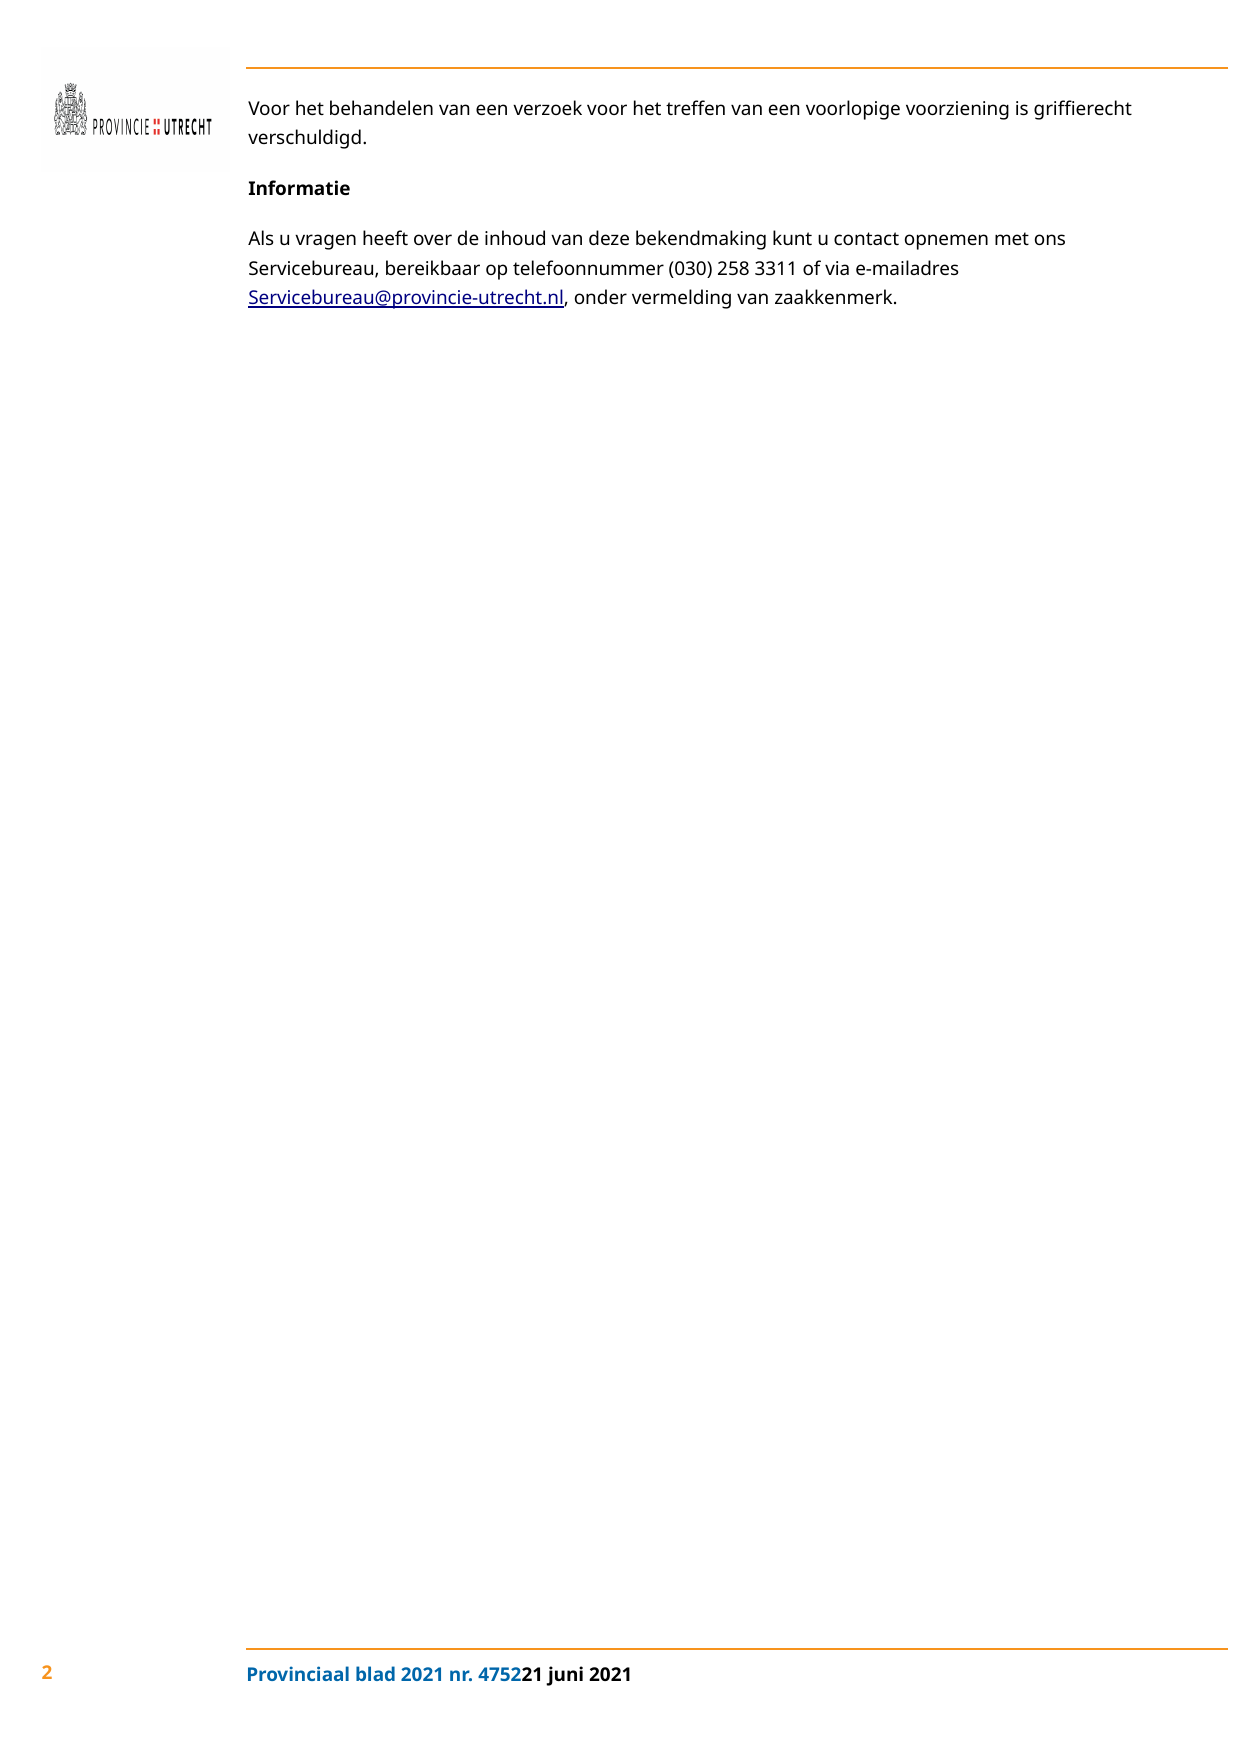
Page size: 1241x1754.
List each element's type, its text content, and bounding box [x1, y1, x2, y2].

text Voor het behandelen van een verzoek voor het treffen van een voorlopige voorziening is griffierecht verschuldigd. [248, 95, 1152, 150]
text Informatie [248, 175, 1152, 201]
text Als u vragen heeft over de inhoud van deze bekendmaking kunt u contact opnemen met ons Servicebureau, bereikbaar op telefoonnummer (030) 258 3311 of via e-mailadres Servicebureau@provincie-utrecht.nl, onder vermelding van zaakkenmerk. [248, 225, 1152, 310]
picture [41, 47, 231, 172]
